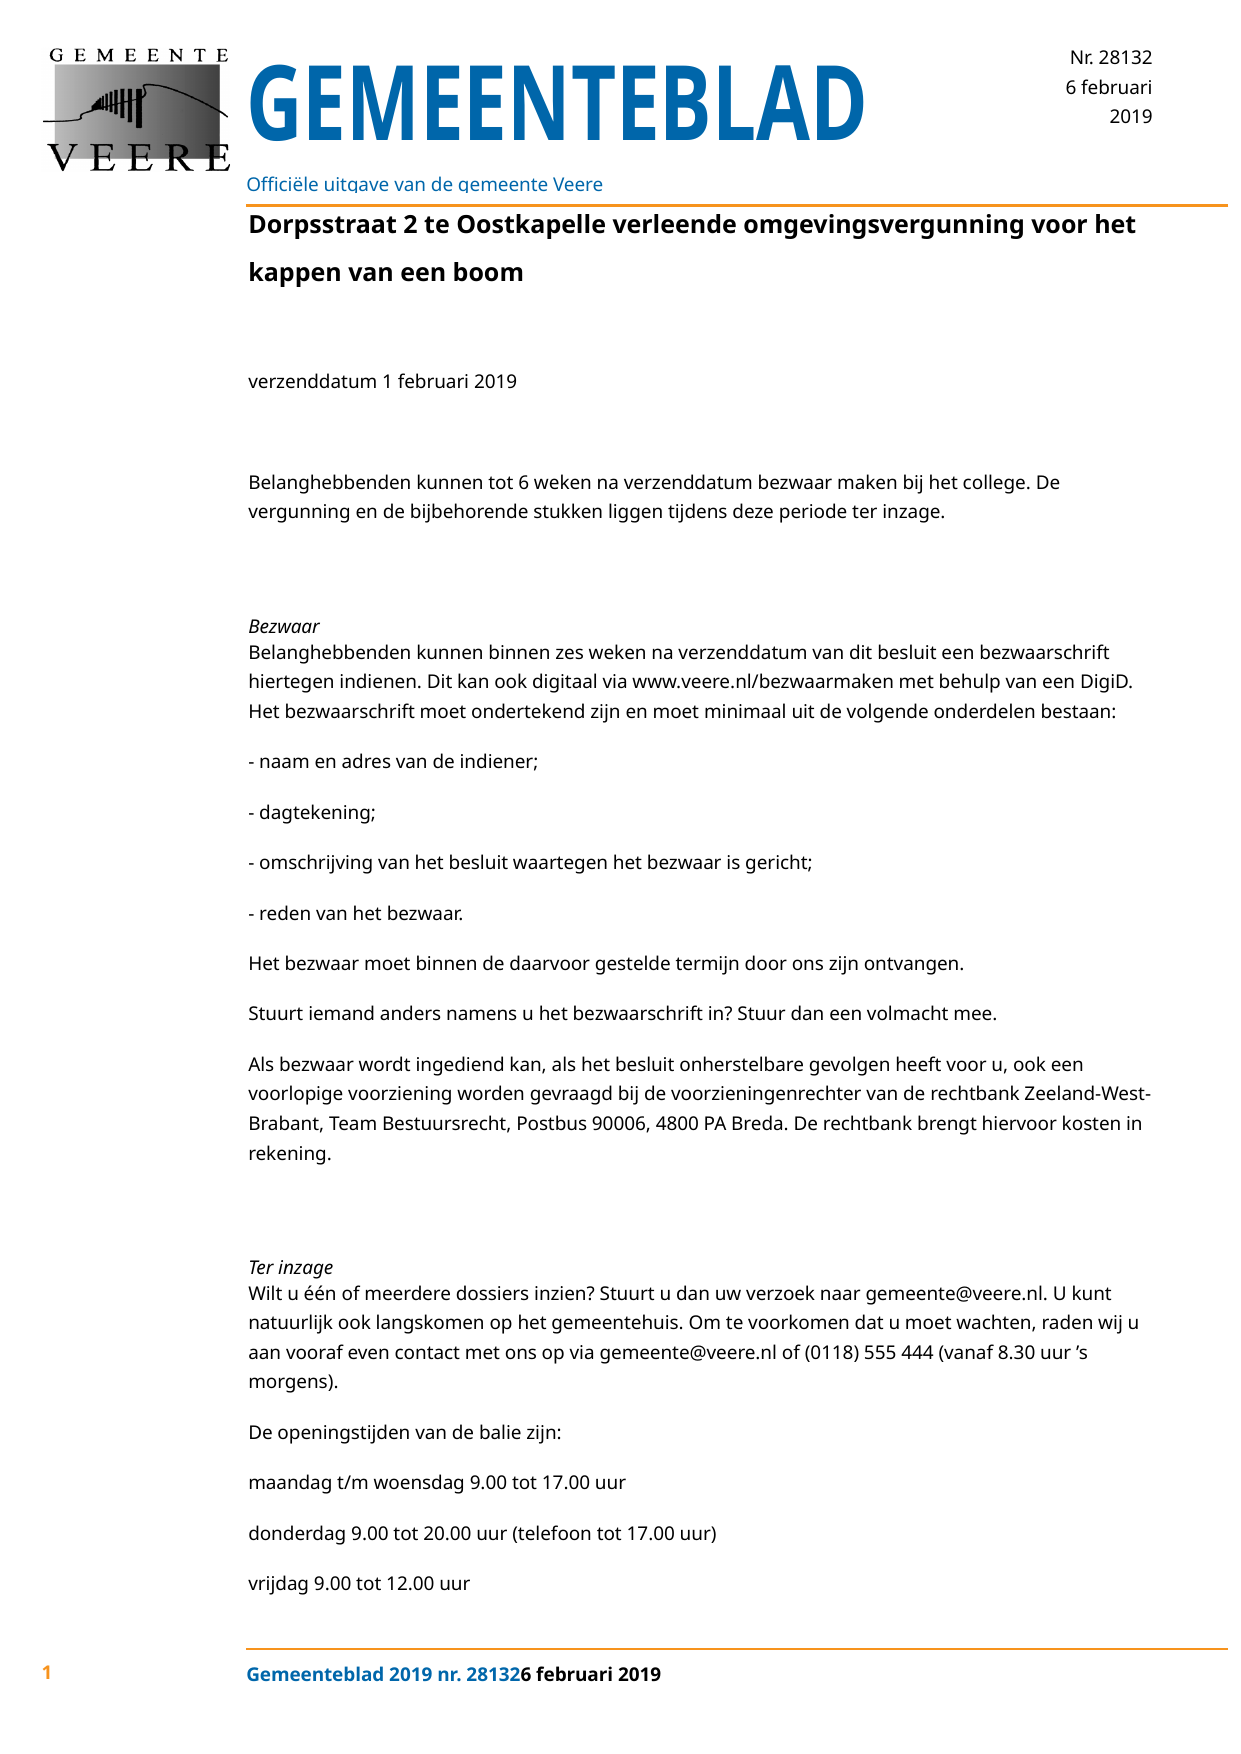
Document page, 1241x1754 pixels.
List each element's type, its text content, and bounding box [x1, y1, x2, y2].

text Als bezwaar wordt ingediend kan, als het besluit onherstelbare gevolgen heeft voor u, ook een voorlopige voorziening worden gevraagd bij de voorzieningenrechter van de rechtbank Zeeland-West-Brabant, Team Bestuursrecht, Postbus 90006, 4800 PA Breda. De rechtbank brengt hiervoor kosten in rekening. [248, 1051, 1152, 1165]
text Belanghebbenden kunnen tot 6 weken na verzenddatum bezwaar maken bij het college. De vergunning en de bijbehorende stukken liggen tijdens deze periode ter inzage. [248, 469, 1152, 524]
text maandag t/m woensdag 9.00 tot 17.00 uur [248, 1469, 1152, 1495]
text verzenddatum 1 februari 2019 [248, 368, 1152, 394]
text Het bezwaar moet binnen de daarvoor gestelde termijn door ons zijn ontvangen. [248, 950, 1152, 976]
text - naam en adres van de indiener; [248, 748, 1152, 774]
text Stuurt iemand anders namens u het bezwaarschrift in? Stuur dan een volmacht mee. [248, 1001, 1152, 1026]
text vrijdag 9.00 tot 12.00 uur [248, 1570, 1152, 1596]
text Belanghebbenden kunnen binnen zes weken na verzenddatum van dit besluit een bezwaarschrift hiertegen indienen. Dit kan ook digitaal via www.veere.nl/bezwaarmaken met behulp van een DigiD. Het bezwaarschrift moet ondertekend zijn en moet minimaal uit de volgende onderdelen bestaan: [248, 639, 1152, 724]
text - dagtekening; [248, 799, 1152, 824]
text Bezwaar [248, 613, 1152, 639]
text De openingstijden van de balie zijn: [248, 1419, 1152, 1445]
text donderdag 9.00 tot 20.00 uur (telefoon tot 17.00 uur) [248, 1520, 1152, 1546]
text - omschrijving van het besluit waartegen het bezwaar is gericht; [248, 849, 1152, 875]
text Ter inzage [248, 1254, 1152, 1280]
text - reden van het bezwaar. [248, 900, 1152, 925]
text Wilt u één of meerdere dossiers inzien? Stuurt u dan uw verzoek naar gemeente@veere.nl. U kunt natuurlijk ook langskomen op het gemeentehuis. Om te voorkomen dat u moet wachten, raden wij u aan vooraf even contact met ons op via gemeente@veere.nl of (0118) 555 444 (vanaf 8.30 uur ’s morgens). [248, 1280, 1152, 1394]
picture [41, 47, 231, 172]
text Dorpsstraat 2 te Oostkapelle verleende omgevingsvergunning voor het kappen van een boom [248, 207, 1152, 288]
